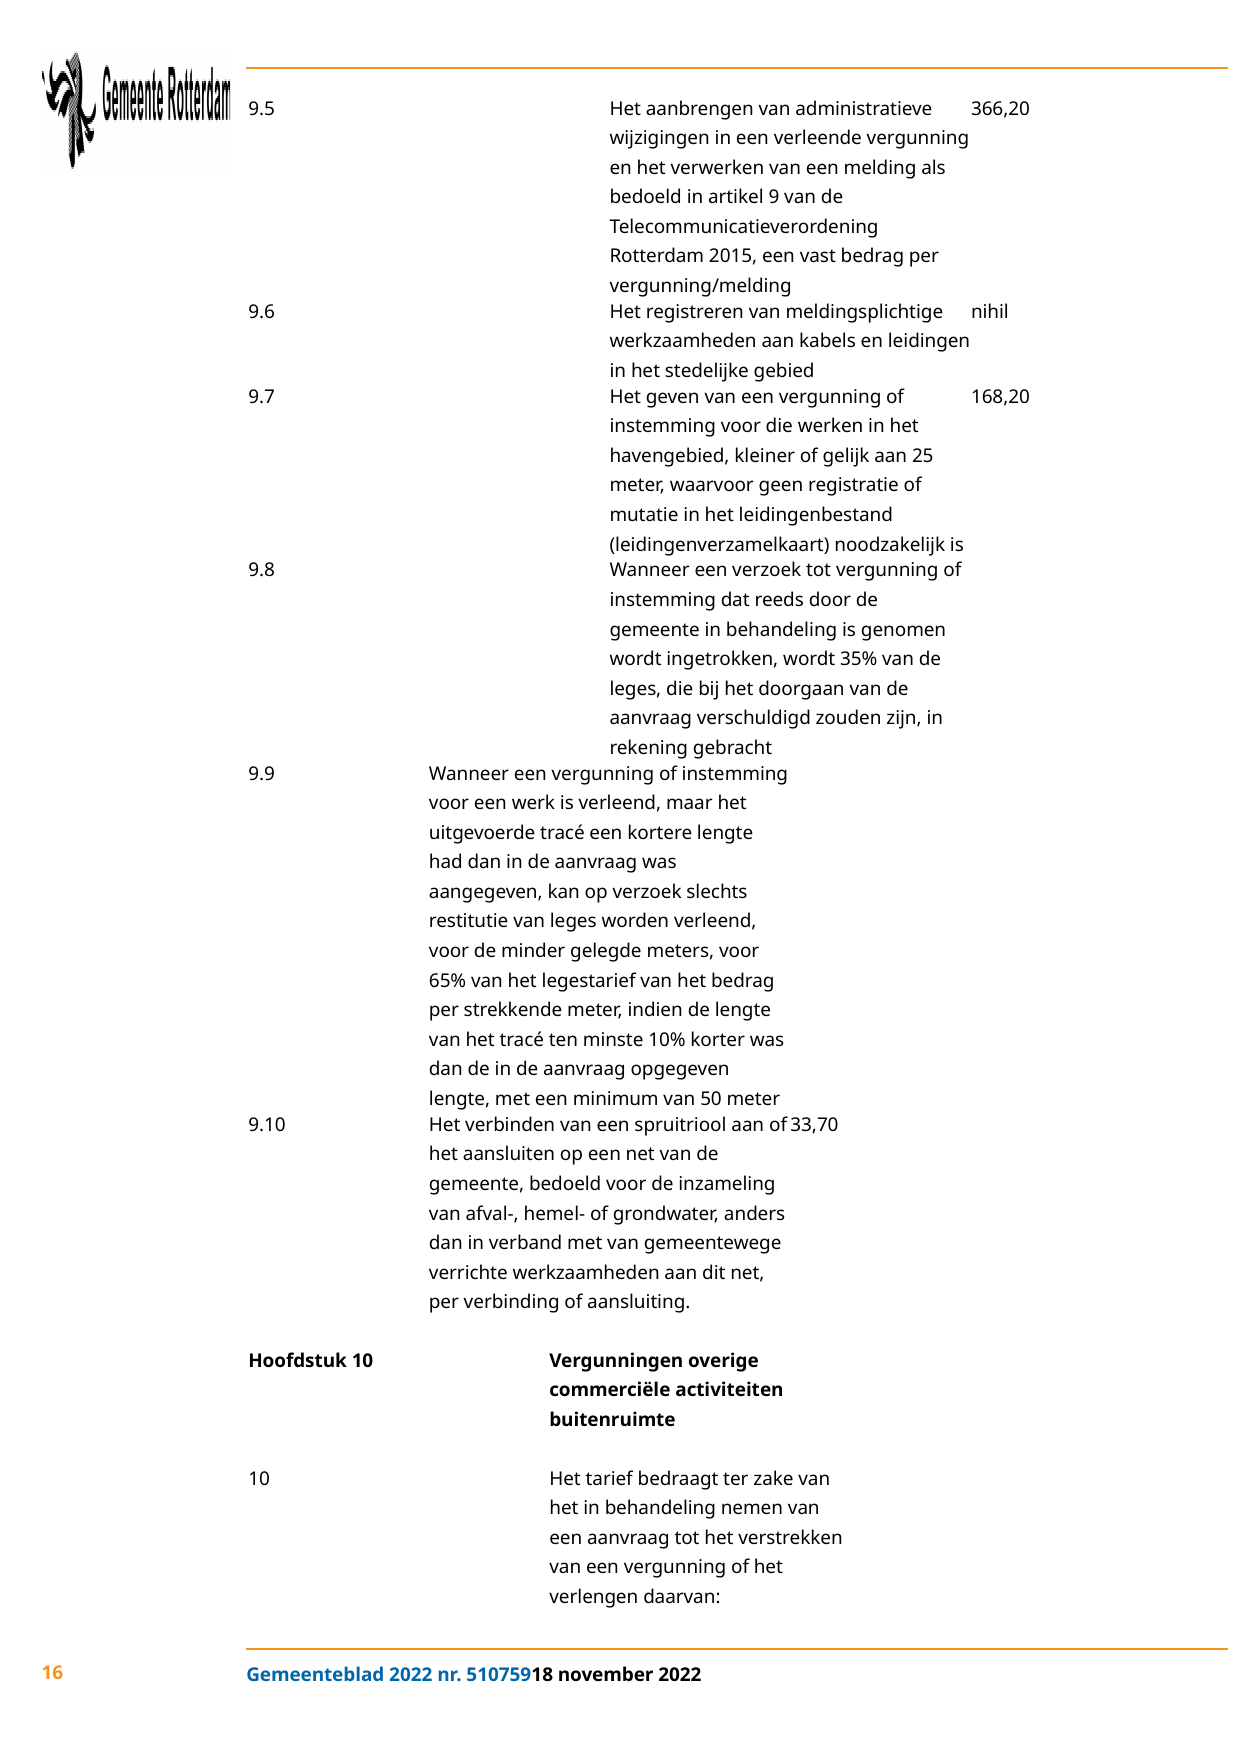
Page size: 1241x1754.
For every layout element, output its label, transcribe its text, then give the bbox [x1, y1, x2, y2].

table_cell Het geven van een vergunning of instemming voor die werken in het havengebied, kleiner of gelijk aan 25 meter, waarvoor geen registratie of mutatie in het leidingenbestand (leidingenverzamelkaart) noodzakelijk is [609, 383, 971, 557]
table_cell [971, 557, 1152, 760]
picture [41, 47, 231, 172]
table_cell 9.10 [248, 1111, 429, 1314]
table_cell 9.7 [248, 383, 609, 557]
table_cell [790, 760, 1152, 1111]
table_cell Het aanbrengen van administratieve wijzigingen in een verleende vergunning en het verwerken van een melding als bedoeld in artikel 9 van de Telecommunicatieverordening Rotterdam 2015, een vast bedrag per vergunning/melding [609, 95, 971, 298]
table_cell 9.8 [248, 557, 609, 760]
table_cell Wanneer een vergunning of instemming voor een werk is verleend, maar het uitgevoerde tracé een kortere lengte had dan in de aanvraag was aangegeven, kan op verzoek slechts restitutie van leges worden verleend, voor de minder gelegde meters, voor 65% van het legestarief van het bedrag per strekkende meter, indien de lengte van het tracé ten minste 10% korter was dan de in de aanvraag opgegeven lengte, met een minimum van 50 meter [429, 760, 790, 1111]
table_cell nihil [971, 298, 1152, 383]
table_cell 9.6 [248, 298, 609, 383]
table_cell 168,20 [971, 383, 1152, 557]
table_cell Het registreren van meldingsplichtige werkzaamheden aan kabels en leidingen in het stedelijke gebied [609, 298, 971, 383]
table_cell 9.9 [248, 760, 429, 1111]
table_header [850, 1347, 1152, 1432]
table_header Hoofdstuk 10 [248, 1347, 549, 1432]
table_header [850, 1465, 1152, 1609]
table_cell Het verbinden van een spruitriool aan of het aansluiten op een net van de gemeente, bedoeld voor de inzameling van afval-, hemel- of grondwater, anders dan in verband met van gemeentewege verrichte werkzaamheden aan dit net, per verbinding of aansluiting. [429, 1111, 790, 1314]
table_header Het tarief bedraagt ter zake van het in behandeling nemen van een aanvraag tot het verstrekken van een vergunning of het verlengen daarvan: [549, 1465, 850, 1609]
table_cell Wanneer een verzoek tot vergunning of instemming dat reeds door de gemeente in behandeling is genomen wordt ingetrokken, wordt 35% van de leges, die bij het doorgaan van de aanvraag verschuldigd zouden zijn, in rekening gebracht [609, 557, 971, 760]
table_cell 33,70 [790, 1111, 1152, 1314]
table_cell 9.5 [248, 95, 609, 298]
table_header Vergunningen overige commerciële activiteiten buitenruimte [549, 1347, 850, 1432]
table_header 10 [248, 1465, 549, 1609]
table_cell 366,20 [971, 95, 1152, 298]
